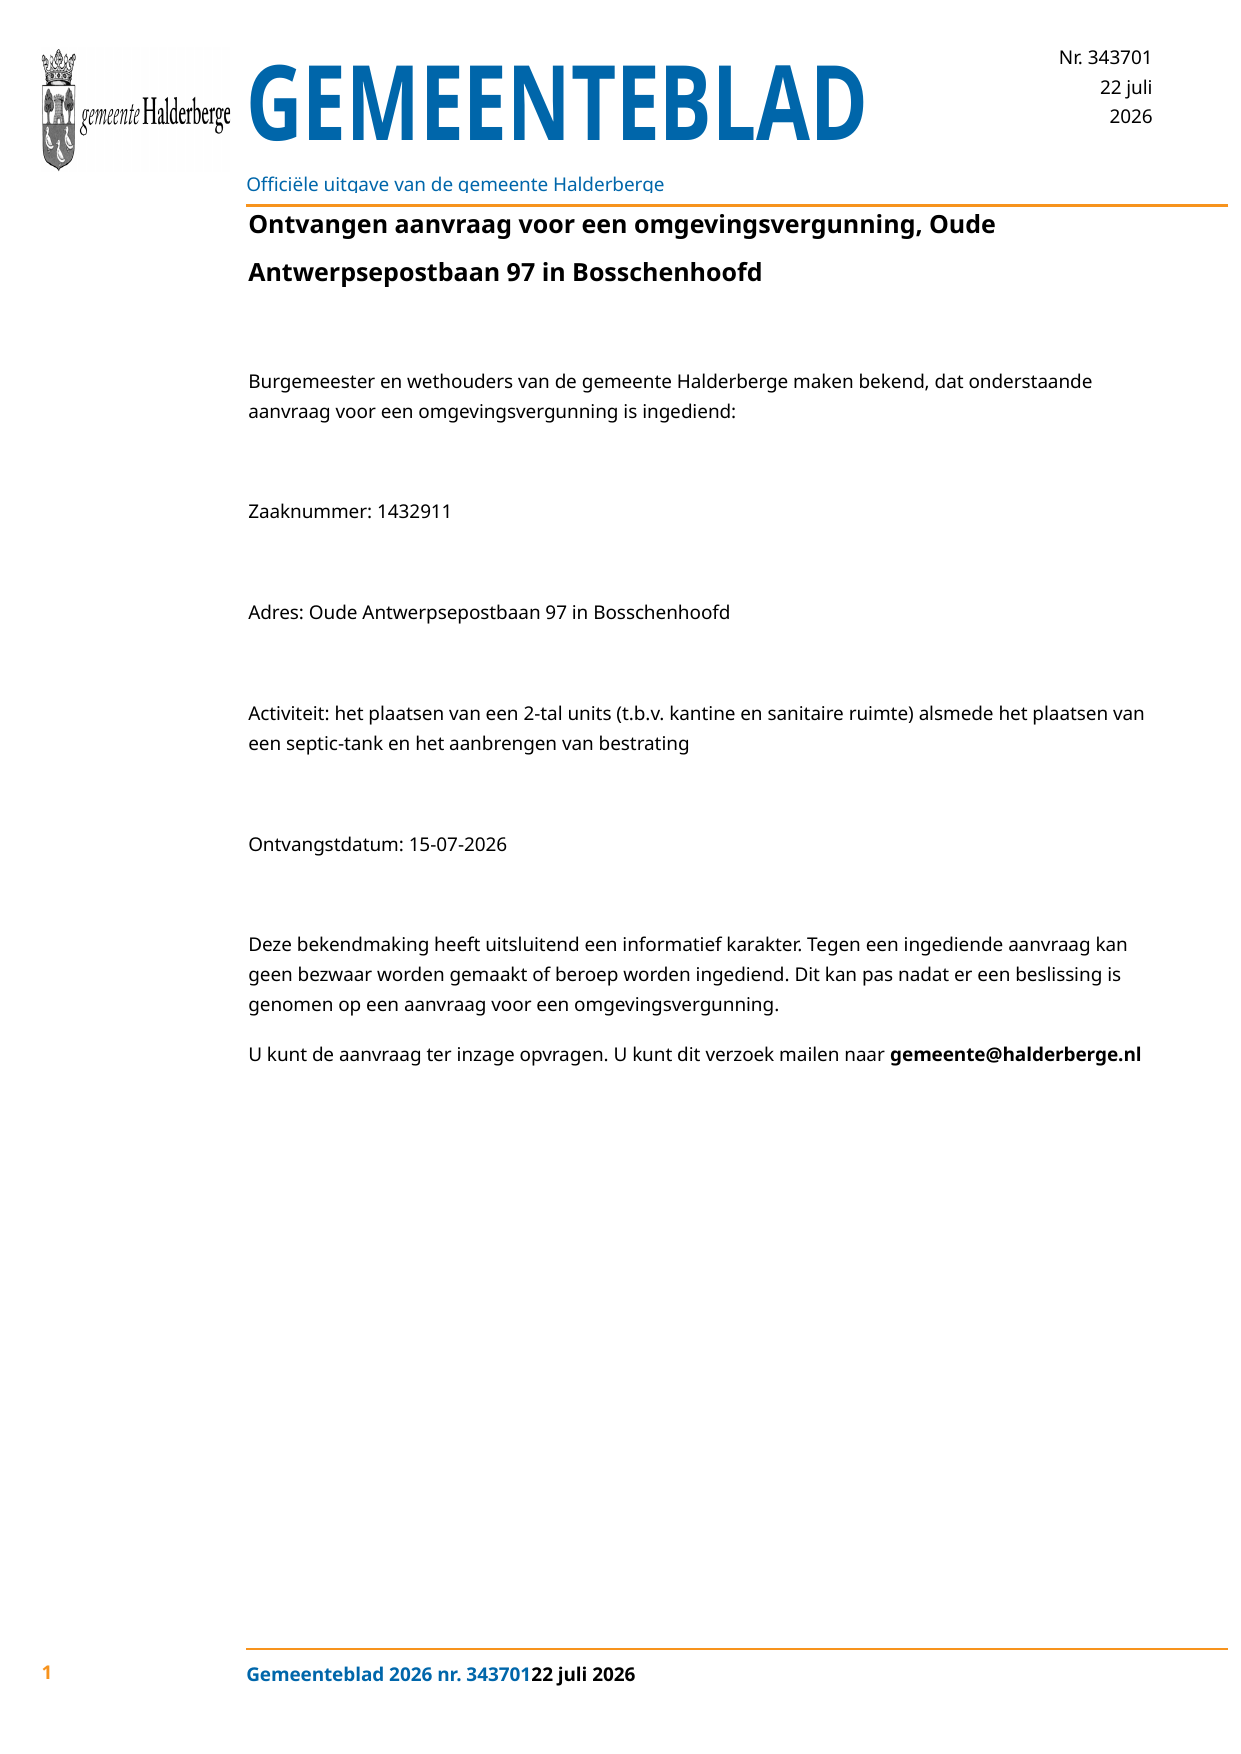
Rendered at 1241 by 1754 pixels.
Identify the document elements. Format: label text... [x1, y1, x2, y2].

text Ontvangen aanvraag voor een omgevingsvergunning, Oude Antwerpsepostbaan 97 in Bosschenhoofd [248, 207, 1152, 288]
text Zaaknummer: 1432911 [248, 499, 1152, 524]
text Deze bekendmaking heeft uitsluitend een informatief karakter. Tegen een ingediende aanvraag kan geen bezwaar worden gemaakt of beroep worden ingediend. Dit kan pas nadat er een beslissing is genomen op een aanvraag voor een omgevingsvergunning. [248, 932, 1152, 1017]
text Burgemeester en wethouders van de gemeente Halderberge maken bekend, dat onderstaande aanvraag voor een omgevingsvergunning is ingediend: [248, 368, 1152, 424]
text Ontvangstdatum: 15-07-2026 [248, 831, 1152, 857]
text U kunt de aanvraag ter inzage opvragen. U kunt dit verzoek mailen naar gemeente@halderberge.nl [248, 1041, 1152, 1067]
text Activiteit: het plaatsen van een 2-tal units (t.b.v. kantine en sanitaire ruimte) alsmede het plaatsen van een septic-tank en het aanbrengen van bestrating [248, 700, 1152, 756]
text Adres: Oude Antwerpsepostbaan 97 in Bosschenhoofd [248, 599, 1152, 625]
picture [41, 47, 231, 172]
